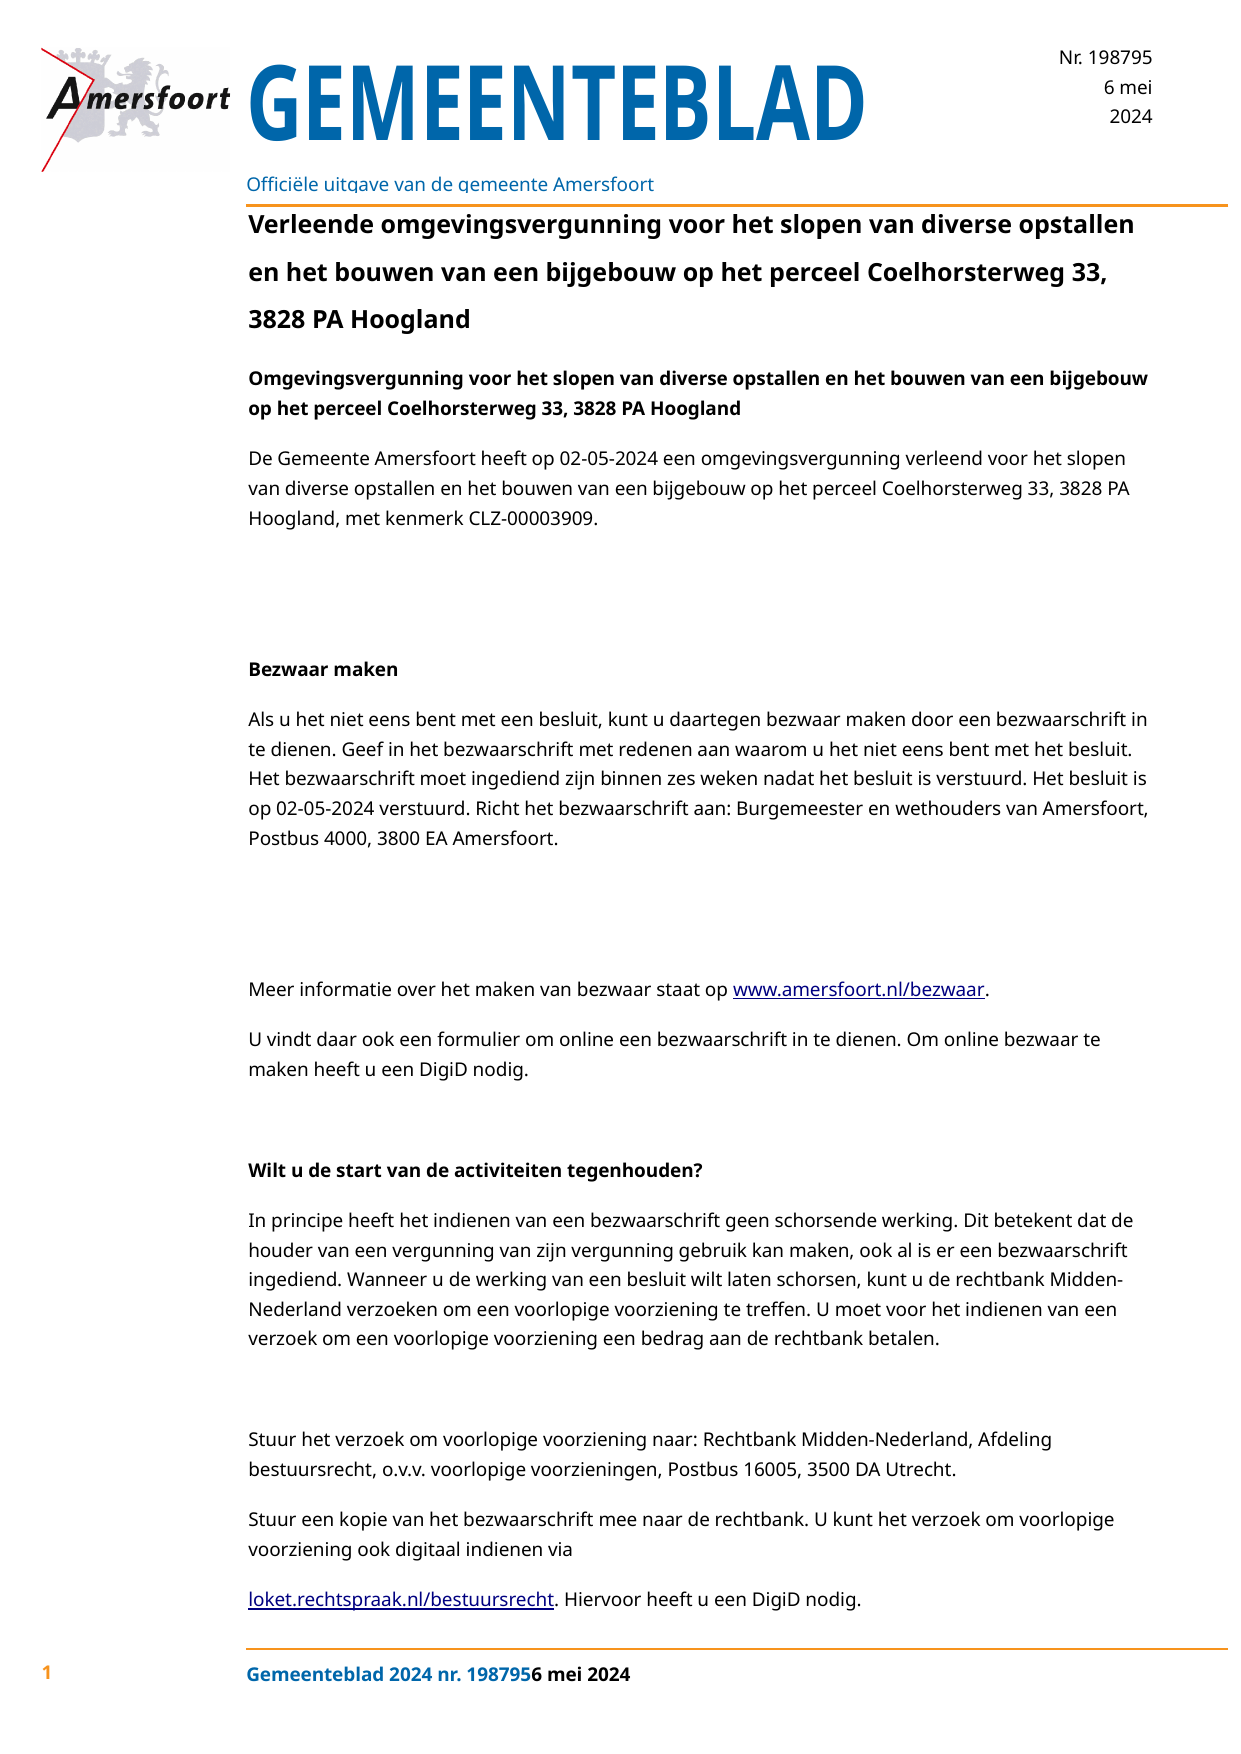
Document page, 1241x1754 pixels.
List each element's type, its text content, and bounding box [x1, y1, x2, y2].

text loket.rechtspraak.nl/bestuursrecht. Hiervoor heeft u een DigiD nodig. [248, 1586, 1152, 1612]
text In principe heeft het indienen van een bezwaarschrift geen schorsende werking. Dit betekent dat de houder van een vergunning van zijn vergunning gebruik kan maken, ook al is er een bezwaarschrift ingediend. Wanneer u de werking van een besluit wilt laten schorsen, kunt u de rechtbank Midden-Nederland verzoeken om een voorlopige voorziening te treffen. U moet voor het indienen van een verzoek om een voorlopige voorziening een bedrag aan de rechtbank betalen. [248, 1207, 1152, 1351]
picture [41, 47, 231, 172]
text U vindt daar ook een formulier om online een bezwaarschrift in te dienen. Om online bezwaar te maken heeft u een DigiD nodig. [248, 1026, 1152, 1082]
text Omgevingsvergunning voor het slopen van diverse opstallen en het bouwen van een bijgebouw op het perceel Coelhorsterweg 33, 3828 PA Hoogland [248, 366, 1152, 421]
text Bezwaar maken [248, 656, 1152, 682]
text De Gemeente Amersfoort heeft op 02-05-2024 een omgevingsvergunning verleend voor het slopen van diverse opstallen en het bouwen van een bijgebouw op het perceel Coelhorsterweg 33, 3828 PA Hoogland, met kenmerk CLZ-00003909. [248, 446, 1152, 530]
text Stuur een kopie van het bezwaarschrift mee naar de rechtbank. U kunt het verzoek om voorlopige voorziening ook digitaal indienen via [248, 1506, 1152, 1562]
text Stuur het verzoek om voorlopige voorziening naar: Rechtbank Midden-Nederland, Afdeling bestuursrecht, o.v.v. voorlopige voorzieningen, Postbus 16005, 3500 DA Utrecht. [248, 1426, 1152, 1482]
text Verleende omgevingsvergunning voor het slopen van diverse opstallen en het bouwen van een bijgebouw op het perceel Coelhorsterweg 33, 3828 PA Hoogland [248, 207, 1152, 336]
text Als u het niet eens bent met een besluit, kunt u daartegen bezwaar maken door een bezwaarschrift in te dienen. Geef in het bezwaarschrift met redenen aan waarom u het niet eens bent met het besluit. Het bezwaarschrift moet ingediend zijn binnen zes weken nadat het besluit is verstuurd. Het besluit is op 02-05-2024 verstuurd. Richt het bezwaarschrift aan: Burgemeester en wethouders van Amersfoort, Postbus 4000, 3800 EA Amersfoort. [248, 706, 1152, 850]
text Wilt u de start van de activiteiten tegenhouden? [248, 1157, 1152, 1182]
text Meer informatie over het maken van bezwaar staat op www.amersfoort.nl/bezwaar. [248, 976, 1152, 1002]
